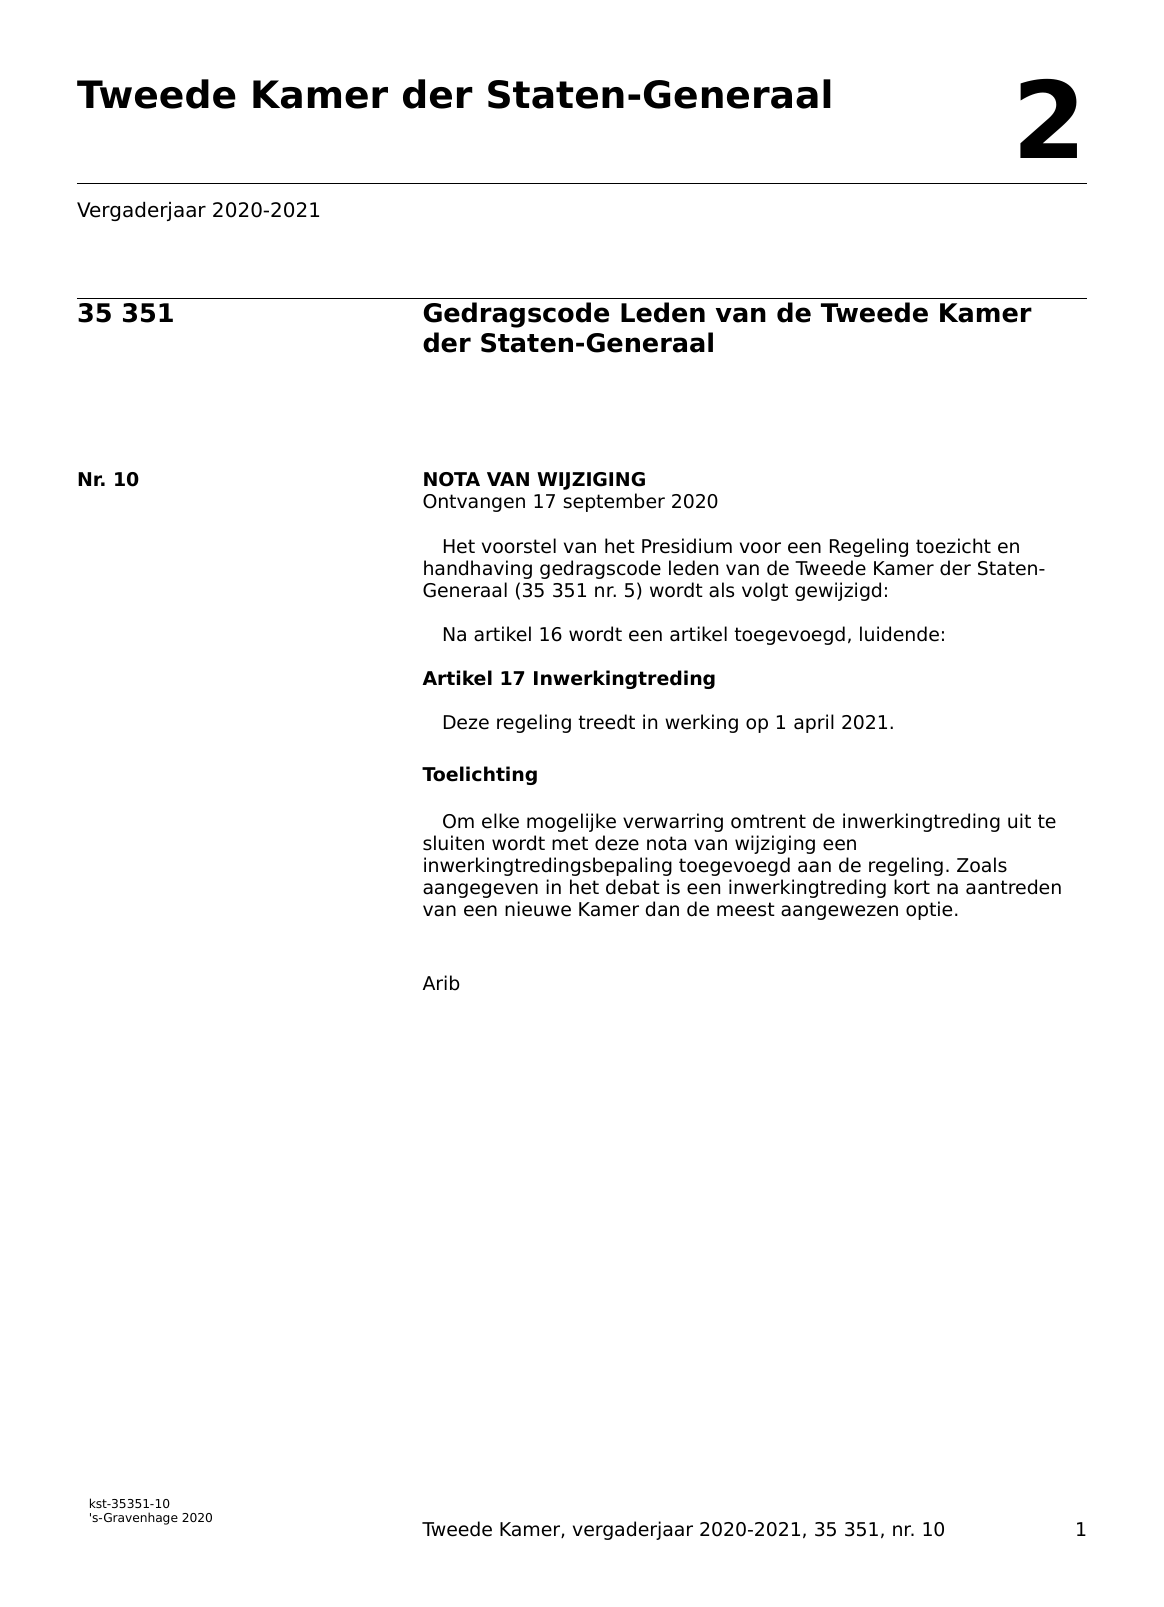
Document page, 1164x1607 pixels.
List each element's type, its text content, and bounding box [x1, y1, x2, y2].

table_cell Vergaderjaar 2020-2021 [77, 184, 1087, 298]
subtitle Artikel 17 Inwerkingtreding [422, 668, 1087, 690]
text kst-35351-10 [88, 1497, 323, 1511]
text Om elke mogelijke verwarring omtrent de inwerkingtreding uit te sluiten wordt met deze nota van wijziging een inwerkingtredingsbepaling toegevoegd aan de regeling. Zoals aangegeven in het debat is een inwerkingtreding kort na aantreden van een nieuwe Kamer dan de meest aangewezen optie. [422, 811, 1087, 921]
text Na artikel 16 wordt een artikel toegevoegd, luidende: [422, 624, 1087, 646]
table_header Tweede Kamer der Staten-Generaal [77, 59, 886, 183]
text Ontvangen 17 september 2020 [422, 491, 1087, 513]
subtitle Nr. 10 NOTA VAN WIJZIGING [77, 469, 1087, 491]
table_header 2 [886, 59, 1087, 183]
subtitle 35 351 Gedragscode Leden van de Tweede Kamer der Staten-Generaal [77, 299, 1087, 358]
text Het voorstel van het Presidium voor een Regeling toezicht en handhaving gedragscode leden van de Tweede Kamer der Staten-Generaal (35 351 nr. 5) wordt als volgt gewijzigd: [422, 536, 1087, 601]
text Arib [422, 951, 1087, 995]
subtitle Toelichting [422, 764, 1087, 786]
text Deze regeling treedt in werking op 1 april 2021. [422, 712, 1087, 734]
text 's-Gravenhage 2020 [88, 1511, 323, 1525]
